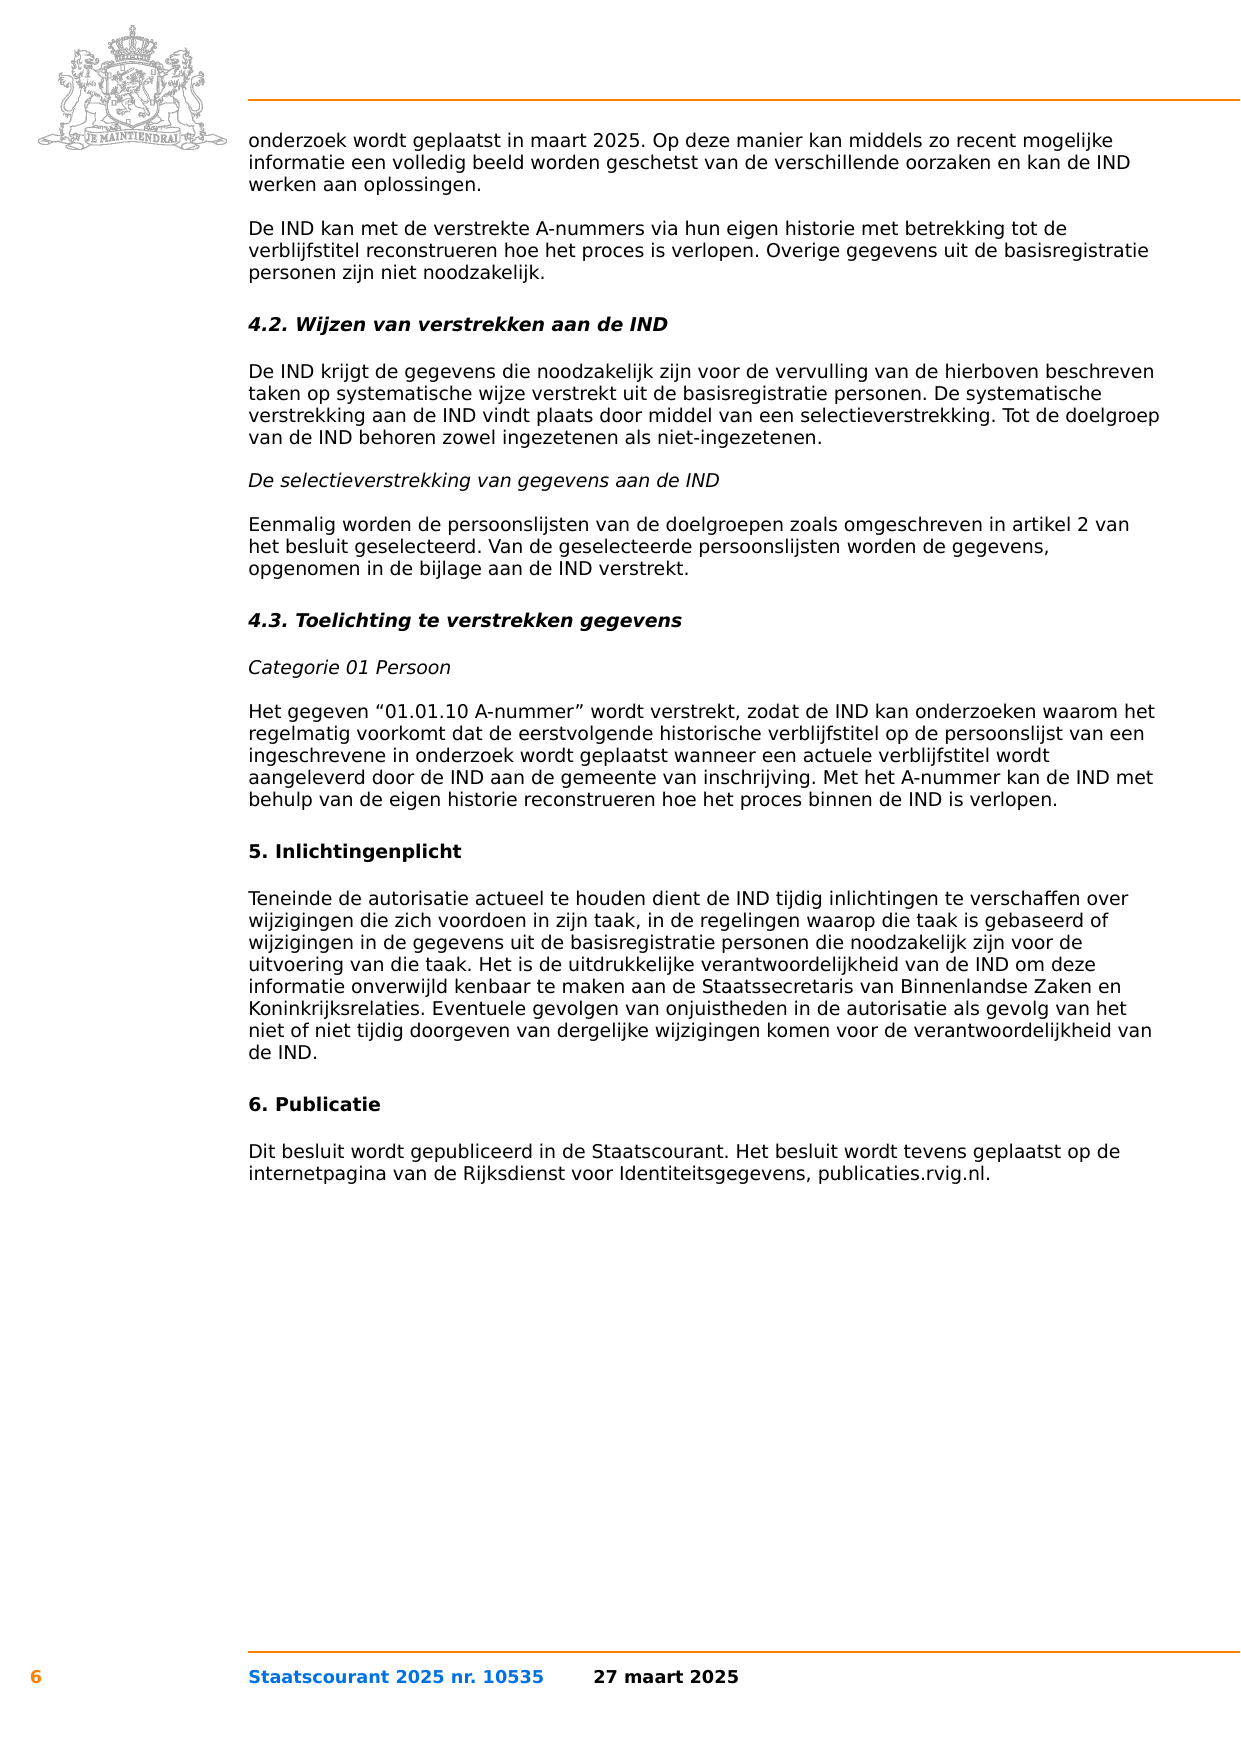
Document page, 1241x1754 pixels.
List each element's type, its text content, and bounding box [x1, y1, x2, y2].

subtitle Categorie 01 Persoon [248, 657, 1163, 679]
text onderzoek wordt geplaatst in maart 2025. Op deze manier kan middels zo recent mogelijke informatie een volledig beeld worden geschetst van de verschillende oorzaken en kan de IND werken aan oplossingen. [248, 130, 1163, 196]
text Dit besluit wordt gepubliceerd in de Staatscourant. Het besluit wordt tevens geplaatst op de internetpagina van de Rijksdienst voor Identiteitsgegevens, publicaties.rvig.nl. [248, 1141, 1163, 1185]
picture [38, 25, 227, 150]
text De IND krijgt de gegevens die noodzakelijk zijn voor de vervulling van de hierboven beschreven taken op systematische wijze verstrekt uit de basisregistratie personen. De systematische verstrekking aan de IND vindt plaats door middel van een selectieverstrekking. Tot de doelgroep van de IND behoren zowel ingezetenen als niet-ingezetenen. [248, 361, 1163, 448]
subtitle 5. Inlichtingenplicht [248, 841, 1163, 863]
text De IND kan met de verstrekte A-nummers via hun eigen historie met betrekking tot de verblijfstitel reconstrueren hoe het proces is verlopen. Overige gegevens uit de basisregistratie personen zijn niet noodzakelijk. [248, 218, 1163, 284]
subtitle 4.2. Wijzen van verstrekken aan de IND [248, 314, 1163, 336]
text Het gegeven “01.01.10 A-nummer” wordt verstrekt, zodat de IND kan onderzoeken waarom het regelmatig voorkomt dat de eerstvolgende historische verblijfstitel op de persoonslijst van een ingeschrevene in onderzoek wordt geplaatst wanneer een actuele verblijfstitel wordt aangeleverd door de IND aan de gemeente van inschrijving. Met het A-nummer kan de IND met behulp van de eigen historie reconstrueren hoe het proces binnen de IND is verlopen. [248, 701, 1163, 811]
subtitle De selectieverstrekking van gegevens aan de IND [248, 470, 1163, 492]
subtitle 4.3. Toelichting te verstrekken gegevens [248, 610, 1163, 632]
text Eenmalig worden de persoonslijsten van de doelgroepen zoals omgeschreven in artikel 2 van het besluit geselecteerd. Van de geselecteerde persoonslijsten worden de gegevens, opgenomen in de bijlage aan de IND verstrekt. [248, 514, 1163, 580]
text Teneinde de autorisatie actueel te houden dient de IND tijdig inlichtingen te verschaffen over wijzigingen die zich voordoen in zijn taak, in de regelingen waarop die taak is gebaseerd of wijzigingen in de gegevens uit de basisregistratie personen die noodzakelijk zijn voor de uitvoering van die taak. Het is de uitdrukkelijke verantwoordelijkheid van de IND om deze informatie onverwijld kenbaar te maken aan de Staatssecretaris van Binnenlandse Zaken en Koninkrijksrelaties. Eventuele gevolgen van onjuistheden in de autorisatie als gevolg van het niet of niet tijdig doorgeven van dergelijke wijzigingen komen voor de verantwoordelijkheid van de IND. [248, 888, 1163, 1064]
subtitle 6. Publicatie [248, 1094, 1163, 1116]
